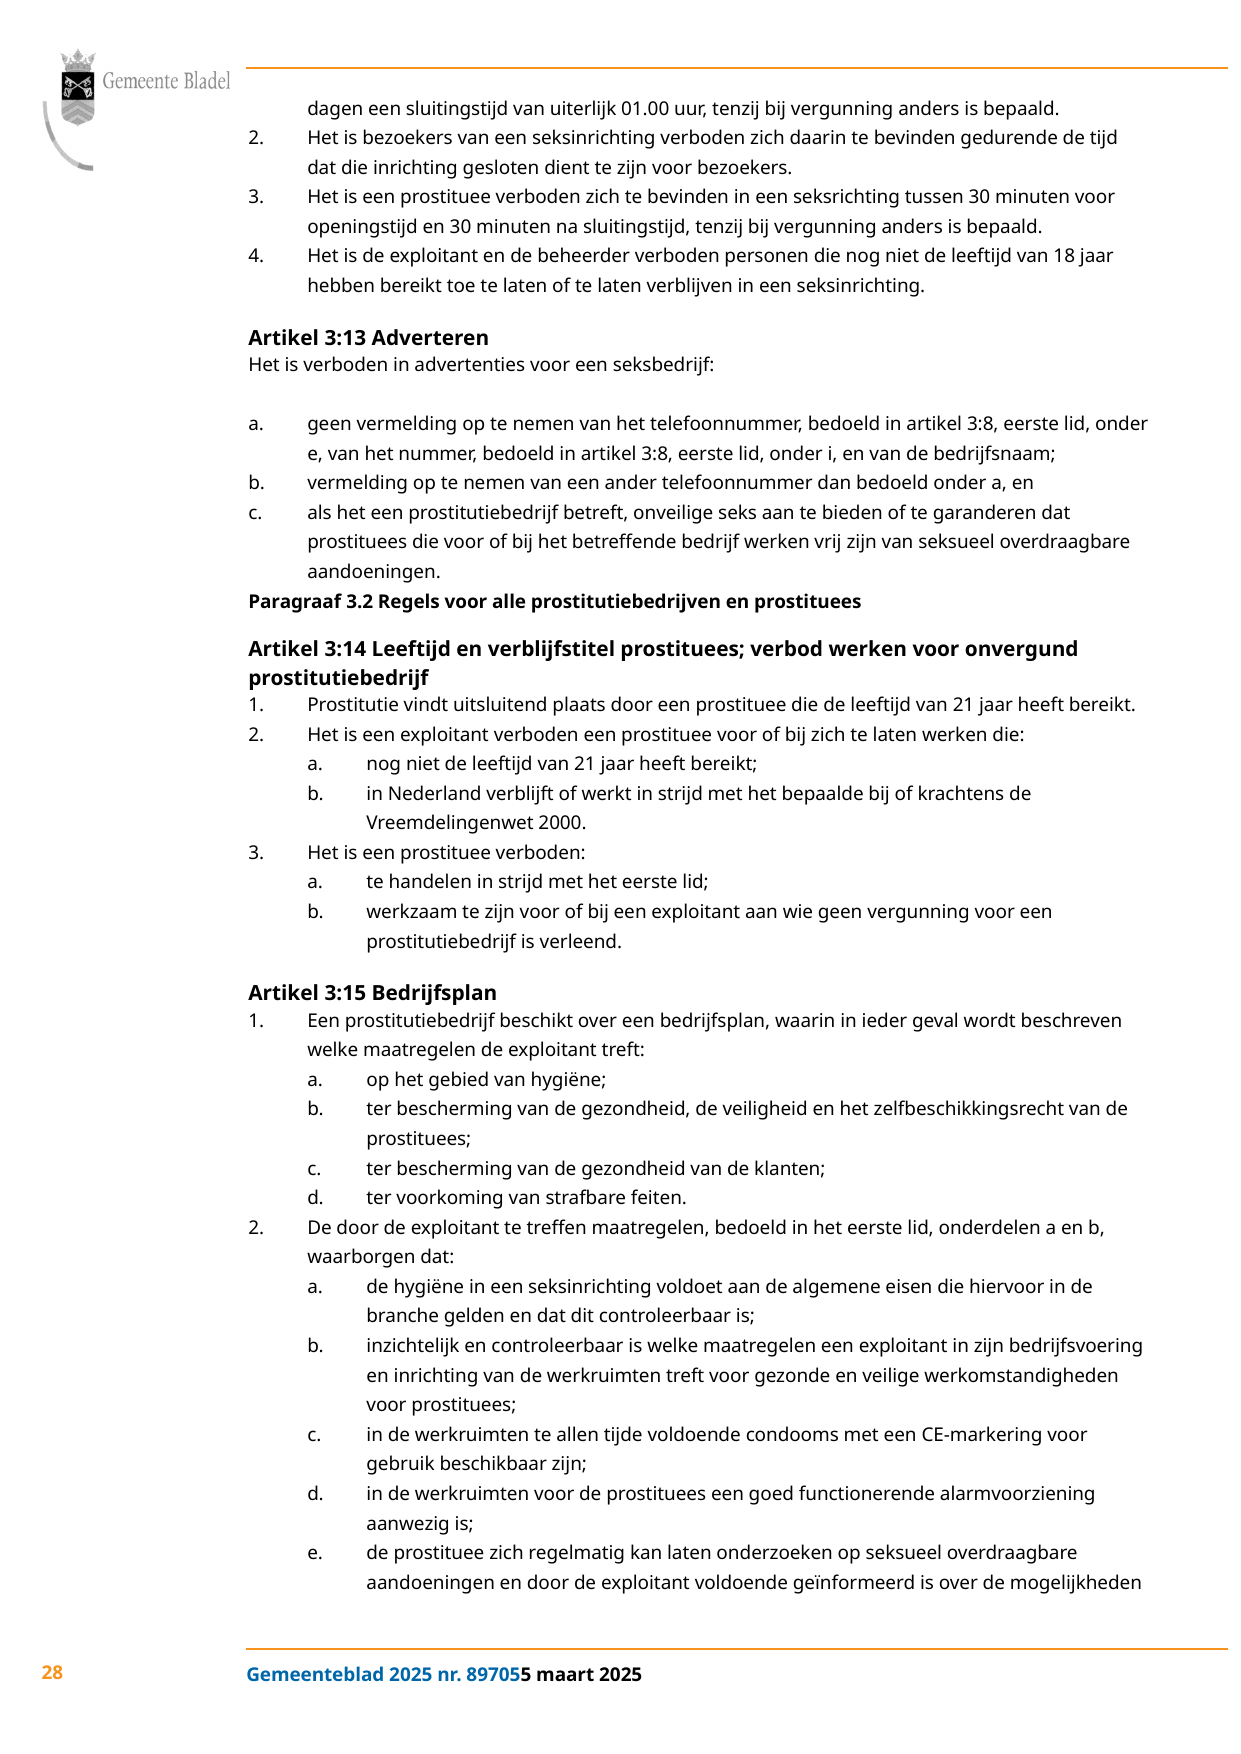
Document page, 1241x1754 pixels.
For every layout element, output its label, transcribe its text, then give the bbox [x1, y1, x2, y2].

list ter bescherming van de gezondheid, de veiligheid en het zelfbeschikkingsrecht van de prostituees; [307, 1096, 1152, 1151]
picture [41, 47, 231, 172]
text Artikel 3:13 Adverteren [248, 323, 1152, 351]
list Het is een prostituee verboden: [248, 839, 1152, 865]
list in de werkruimten te allen tijde voldoende condooms met een CE-markering voor gebruik beschikbaar zijn; [307, 1421, 1152, 1476]
list inzichtelijk en controleerbaar is welke maatregelen een exploitant in zijn bedrijfsvoering en inrichting van de werkruimten treft voor gezonde en veilige werkomstandigheden voor prostituees; [307, 1332, 1152, 1417]
list ter bescherming van de gezondheid van de klanten; [307, 1155, 1152, 1180]
list als het een prostitutiebedrijf betreft, onveilige seks aan te bieden of te garanderen dat prostituees die voor of bij het betreffende bedrijf werken vrij zijn van seksueel overdraagbare aandoeningen. [248, 499, 1152, 584]
list Prostitutie vindt uitsluitend plaats door een prostituee die de leeftijd van 21 jaar heeft bereikt. [248, 691, 1152, 717]
list in Nederland verblijft of werkt in strijd met het bepaalde bij of krachtens de Vreemdelingenwet 2000. [307, 780, 1152, 835]
list De door de exploitant te treffen maatregelen, bedoeld in het eerste lid, onderdelen a en b, waarborgen dat: [248, 1214, 1152, 1269]
list dagen een sluitingstijd van uiterlijk 01.00 uur, tenzij bij vergunning anders is bepaald. [248, 95, 1152, 121]
text Paragraaf 3.2 Regels voor alle prostitutiebedrijven en prostituees [248, 588, 1152, 613]
list de hygiëne in een seksinrichting voldoet aan de algemene eisen die hiervoor in de branche gelden en dat dit controleerbaar is; [307, 1273, 1152, 1328]
list Een prostitutiebedrijf beschikt over een bedrijfsplan, waarin in ieder geval wordt beschreven welke maatregelen de exploitant treft: [248, 1007, 1152, 1062]
list de prostituee zich regelmatig kan laten onderzoeken op seksueel overdraagbare aandoeningen en door de exploitant voldoende geïnformeerd is over de mogelijkheden [307, 1539, 1152, 1594]
list nog niet de leeftijd van 21 jaar heeft bereikt; [307, 750, 1152, 776]
list Het is de exploitant en de beheerder verboden personen die nog niet de leeftijd van 18 jaar hebben bereikt toe te laten of te laten verblijven in een seksinrichting. [248, 243, 1152, 298]
list in de werkruimten voor de prostituees een goed functionerende alarmvoorziening aanwezig is; [307, 1480, 1152, 1535]
list ter voorkoming van strafbare feiten. [307, 1184, 1152, 1210]
text Artikel 3:14 Leeftijd en verblijfstitel prostituees; verbod werken voor onvergund prostitutiebedrijf [248, 634, 1152, 691]
list geen vermelding op te nemen van het telefoonnummer, bedoeld in artikel 3:8, eerste lid, onder e, van het nummer, bedoeld in artikel 3:8, eerste lid, onder i, en van de bedrijfsnaam; [248, 410, 1152, 466]
list op het gebied van hygiëne; [307, 1066, 1152, 1092]
text Het is verboden in advertenties voor een seksbedrijf: [248, 351, 1152, 377]
list Het is een prostituee verboden zich te bevinden in een seksrichting tussen 30 minuten voor openingstijd en 30 minuten na sluitingstijd, tenzij bij vergunning anders is bepaald. [248, 183, 1152, 239]
list vermelding op te nemen van een ander telefoonnummer dan bedoeld onder a, en [248, 469, 1152, 495]
list werkzaam te zijn voor of bij een exploitant aan wie geen vergunning voor een prostitutiebedrijf is verleend. [307, 898, 1152, 954]
list Het is bezoekers van een seksinrichting verboden zich daarin te bevinden gedurende de tijd dat die inrichting gesloten dient te zijn voor bezoekers. [248, 124, 1152, 180]
list Het is een exploitant verboden een prostituee voor of bij zich te laten werken die: [248, 721, 1152, 747]
text Artikel 3:15 Bedrijfsplan [248, 978, 1152, 1007]
list te handelen in strijd met het eerste lid; [307, 869, 1152, 894]
